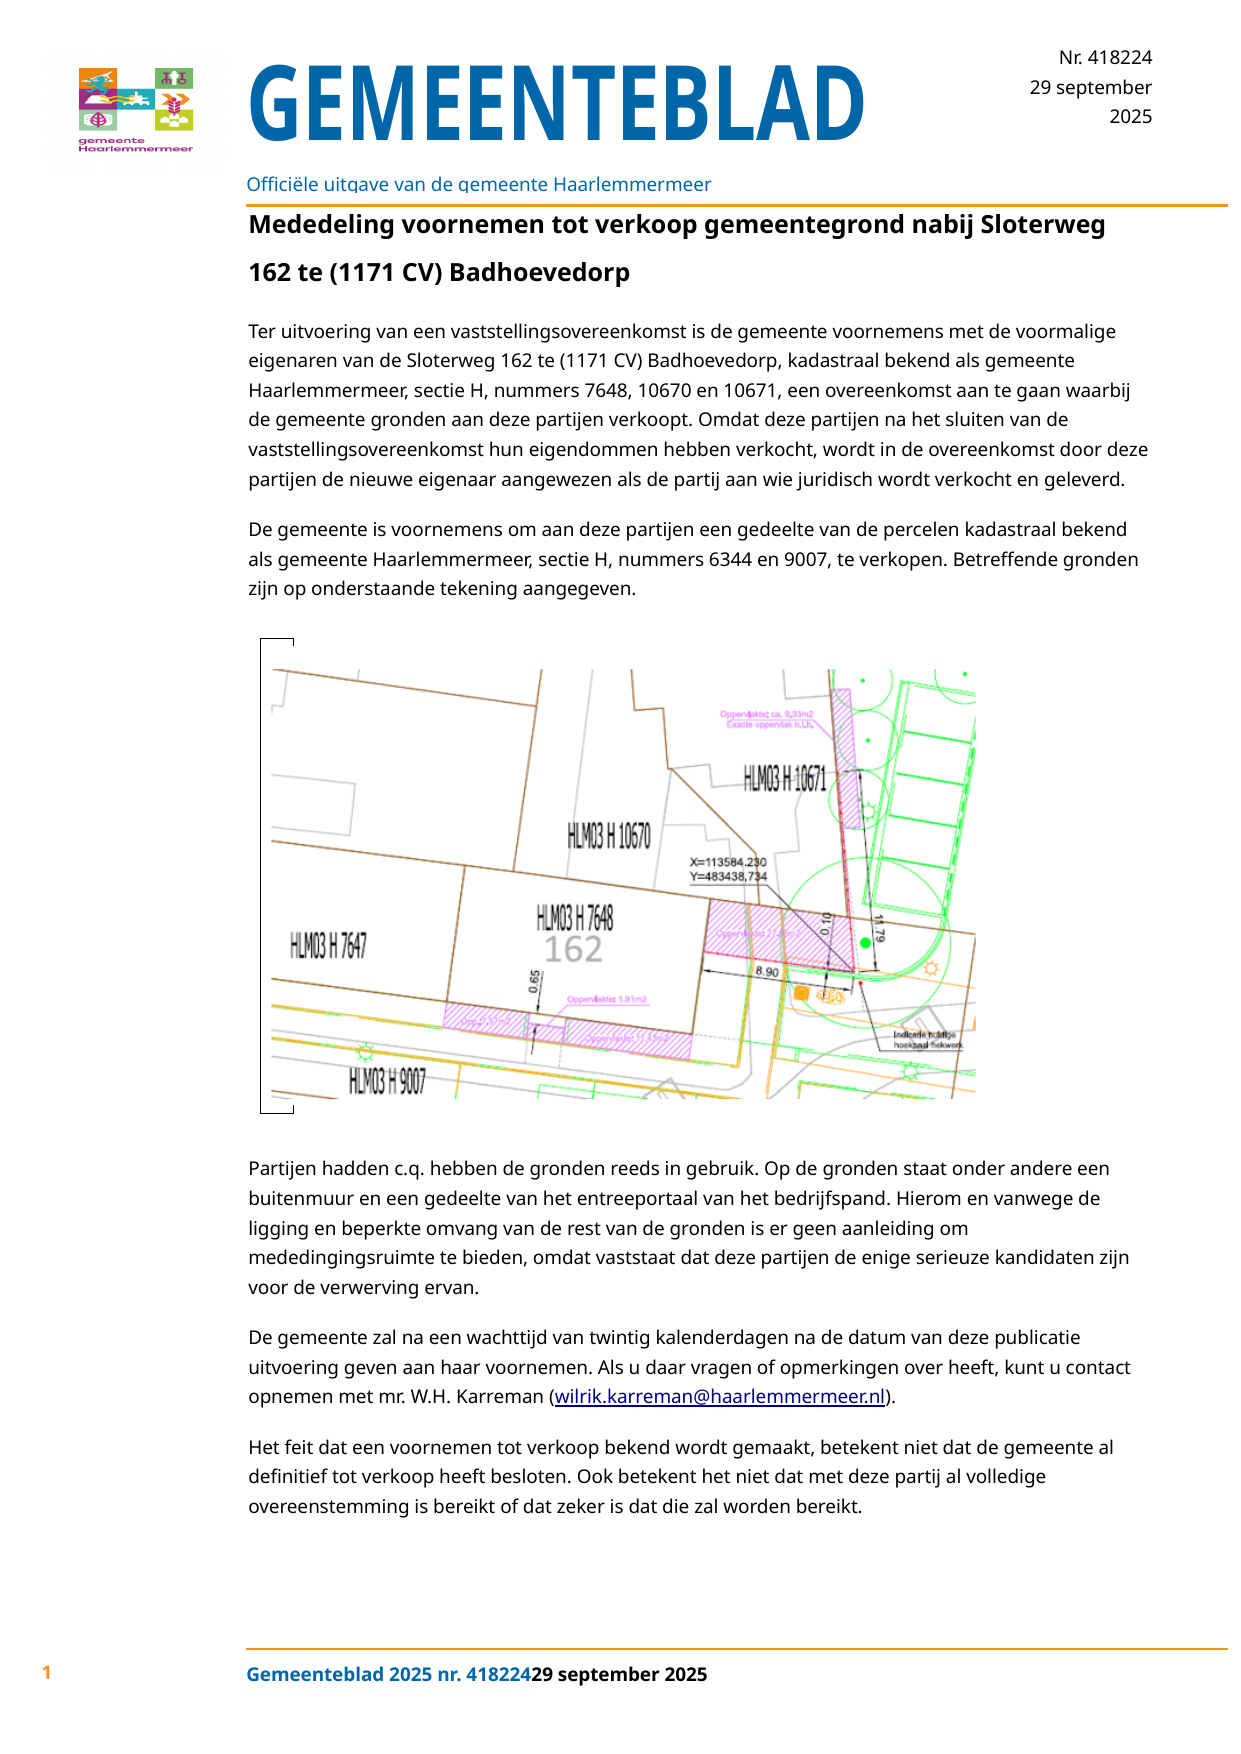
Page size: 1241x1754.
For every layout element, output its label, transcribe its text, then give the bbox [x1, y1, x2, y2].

text Ter uitvoering van een vaststellingsovereenkomst is de gemeente voornemens met de voormalige eigenaren van de Sloterweg 162 te (1171 CV) Badhoevedorp, kadastraal bekend als gemeente Haarlemmermeer, sectie H, nummers 7648, 10670 en 10671, een overeenkomst aan te gaan waarbij de gemeente gronden aan deze partijen verkoopt. Omdat deze partijen na het sluiten van de vaststellingsovereenkomst hun eigendommen hebben verkocht, wordt in de overeenkomst door deze partijen de nieuwe eigenaar aangewezen als de partij aan wie juridisch wordt verkocht en geleverd. [248, 318, 1152, 492]
picture [41, 47, 231, 172]
text De gemeente is voornemens om aan deze partijen een gedeelte van de percelen kadastraal bekend als gemeente Haarlemmermeer, sectie H, nummers 6344 en 9007, te verkopen. Betreffende gronden zijn op onderstaande tekening aangegeven. [248, 516, 1152, 601]
text Partijen hadden c.q. hebben de gronden reeds in gebruik. Op de gronden staat onder andere een buitenmuur en een gedeelte van het entreeportaal van het bedrijfspand. Hierom en vanwege de ligging en beperkte omvang van de rest van de gronden is er geen aanleiding om mededingingsruimte te bieden, omdat vaststaat dat deze partijen de enige serieuze kandidaten zijn voor de verwerving ervan. [248, 1156, 1152, 1299]
picture [268, 646, 978, 1105]
text Mededeling voornemen tot verkoop gemeentegrond nabij Sloterweg 162 te (1171 CV) Badhoevedorp [248, 207, 1152, 288]
text Het feit dat een voornemen tot verkoop bekend wordt gemaakt, betekent niet dat de gemeente al definitief tot verkoop heeft besloten. Ook betekent het niet dat met deze partij al volledige overeenstemming is bereikt of dat zeker is dat die zal worden bereikt. [248, 1434, 1152, 1519]
text De gemeente zal na een wachttijd van twintig kalenderdagen na de datum van deze publicatie uitvoering geven aan haar voornemen. Als u daar vragen of opmerkingen over heeft, kunt u contact opnemen met mr. W.H. Karreman (wilrik.karreman@haarlemmermeer.nl). [248, 1324, 1152, 1409]
